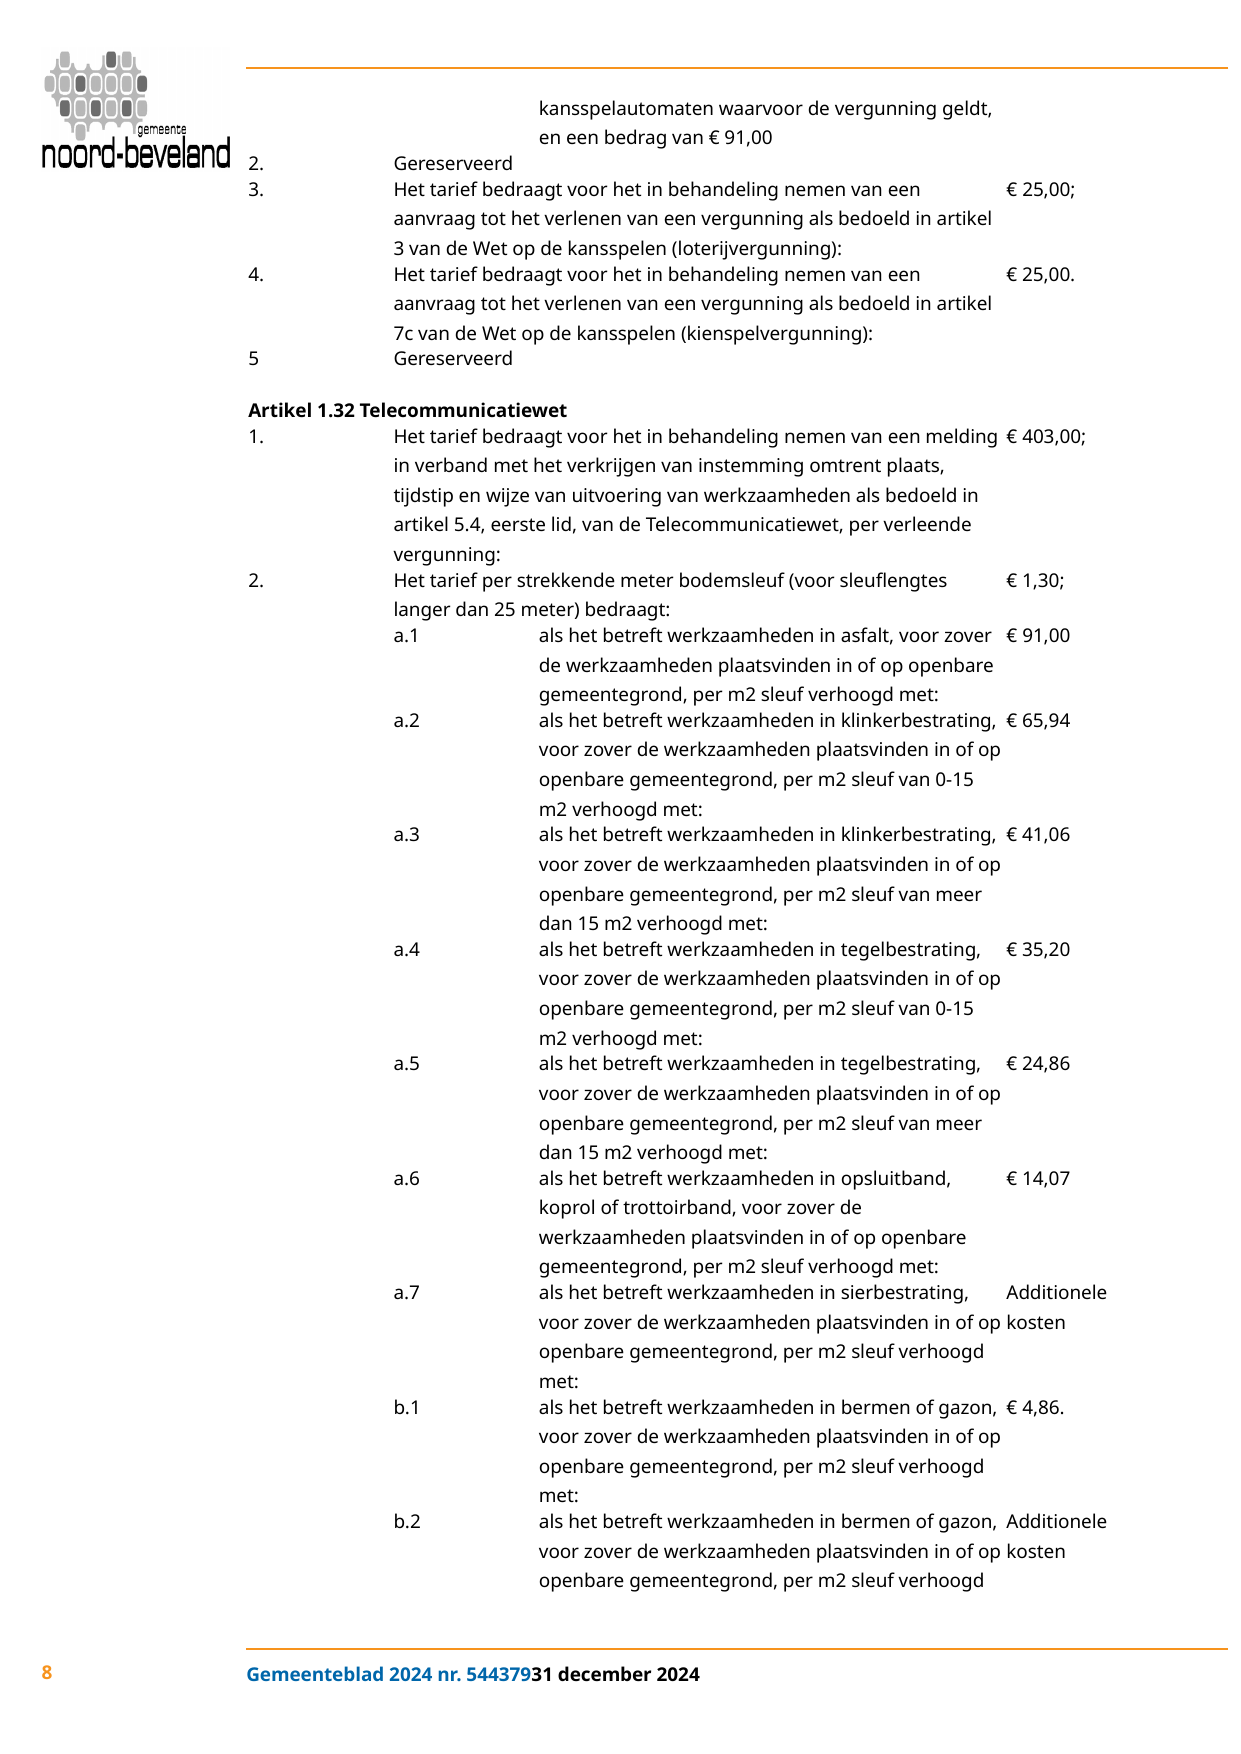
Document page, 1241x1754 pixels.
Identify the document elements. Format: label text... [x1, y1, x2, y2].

table_cell Het tarief bedraagt voor het in behandeling nemen van een aanvraag tot het verlenen van een vergunning als bedoeld in artikel 3 van de Wet op de kansspelen (loterijvergunning): [393, 176, 1006, 261]
table_cell a.5 [393, 1051, 539, 1165]
table_cell Gereserveerd [393, 346, 1006, 371]
table_cell € 35,20 [1006, 936, 1152, 1051]
table_cell Het tarief bedraagt voor het in behandeling nemen van een melding in verband met het verkrijgen van instemming omtrent plaats, tijdstip en wijze van uitvoering van werkzaamheden als bedoeld in artikel 5.4, eerste lid, van de Telecommunicatiewet, per verleende vergunning: [393, 423, 1006, 567]
table_cell [248, 1051, 393, 1165]
table_cell 2. [248, 150, 393, 176]
table_cell 1. [248, 423, 393, 567]
table_cell 3. [248, 176, 393, 261]
table_cell [1006, 397, 1152, 423]
table_cell [248, 1165, 393, 1279]
table_cell Additionele kosten [1006, 1509, 1152, 1593]
table_cell € 91,00 [1006, 622, 1152, 707]
table_cell als het betreft werkzaamheden in tegelbestrating, voor zover de werkzaamheden plaatsvinden in of op openbare gemeentegrond, per m2 sleuf van 0-15 m2 verhoogd met: [539, 936, 1006, 1051]
table_cell € 41,06 [1006, 822, 1152, 936]
table_cell a.2 [393, 707, 539, 822]
table_cell [248, 1394, 393, 1508]
table_cell a.6 [393, 1165, 539, 1279]
table_cell als het betreft werkzaamheden in bermen of gazon, voor zover de werkzaamheden plaatsvinden in of op openbare gemeentegrond, per m2 sleuf verhoogd [539, 1509, 1006, 1593]
table_cell [248, 1280, 393, 1394]
table_cell [248, 936, 393, 1051]
table_cell [248, 822, 393, 936]
table_cell [248, 707, 393, 822]
table_cell € 14,07 [1006, 1165, 1152, 1279]
table_cell Additionele kosten [1006, 1280, 1152, 1394]
table_cell b.2 [393, 1509, 539, 1593]
table_cell Het tarief per strekkende meter bodemsleuf (voor sleuflengtes langer dan 25 meter) bedraagt: [393, 567, 1006, 622]
table_cell Artikel 1.32 Telecommunicatiewet [248, 397, 1006, 423]
table_cell als het betreft werkzaamheden in klinkerbestrating, voor zover de werkzaamheden plaatsvinden in of op openbare gemeentegrond, per m2 sleuf van 0-15 m2 verhoogd met: [539, 707, 1006, 822]
table_cell [1006, 150, 1152, 176]
table_cell € 25,00; [1006, 176, 1152, 261]
table_cell als het betreft werkzaamheden in sierbestrating, voor zover de werkzaamheden plaatsvinden in of op openbare gemeentegrond, per m2 sleuf verhoogd met: [539, 1280, 1006, 1394]
table_cell Het tarief bedraagt voor het in behandeling nemen van een aanvraag tot het verlenen van een vergunning als bedoeld in artikel 7c van de Wet op de kansspelen (kienspelvergunning): [393, 261, 1006, 346]
table_cell a.7 [393, 1280, 539, 1394]
table_cell € 403,00; [1006, 423, 1152, 567]
table_cell € 24,86 [1006, 1051, 1152, 1165]
table_cell a.4 [393, 936, 539, 1051]
table_cell € 4,86. [1006, 1394, 1152, 1508]
table_cell [1006, 346, 1152, 371]
table_cell als het betreft werkzaamheden in asfalt, voor zover de werkzaamheden plaatsvinden in of op openbare gemeentegrond, per m2 sleuf verhoogd met: [539, 622, 1006, 707]
table_cell [248, 622, 393, 707]
table_cell als het betreft werkzaamheden in opsluitband, koprol of trottoirband, voor zover de werkzaamheden plaatsvinden in of op openbare gemeentegrond, per m2 sleuf verhoogd met: [539, 1165, 1006, 1279]
picture [41, 47, 231, 172]
table_cell a.3 [393, 822, 539, 936]
table_cell 2. [248, 567, 393, 622]
table_cell € 65,94 [1006, 707, 1152, 822]
table_cell 5 [248, 346, 393, 371]
table_cell als het betreft werkzaamheden in klinkerbestrating, voor zover de werkzaamheden plaatsvinden in of op openbare gemeentegrond, per m2 sleuf van meer dan 15 m2 verhoogd met: [539, 822, 1006, 936]
table_cell a.1 [393, 622, 539, 707]
table_cell € 25,00. [1006, 261, 1152, 346]
table_cell kansspelautomaten waarvoor de vergunning geldt, en een bedrag van € 91,00 [539, 95, 1006, 150]
table_cell [248, 371, 1152, 397]
table_cell € 1,30; [1006, 567, 1152, 622]
table_cell b.1 [393, 1394, 539, 1508]
table_cell als het betreft werkzaamheden in bermen of gazon, voor zover de werkzaamheden plaatsvinden in of op openbare gemeentegrond, per m2 sleuf verhoogd met: [539, 1394, 1006, 1508]
table_cell [393, 95, 539, 150]
table_cell als het betreft werkzaamheden in tegelbestrating, voor zover de werkzaamheden plaatsvinden in of op openbare gemeentegrond, per m2 sleuf van meer dan 15 m2 verhoogd met: [539, 1051, 1006, 1165]
table_cell Gereserveerd [393, 150, 1006, 176]
table_cell 4. [248, 261, 393, 346]
table_cell [248, 95, 393, 150]
table_cell [1006, 95, 1152, 150]
table_cell [248, 1509, 393, 1593]
